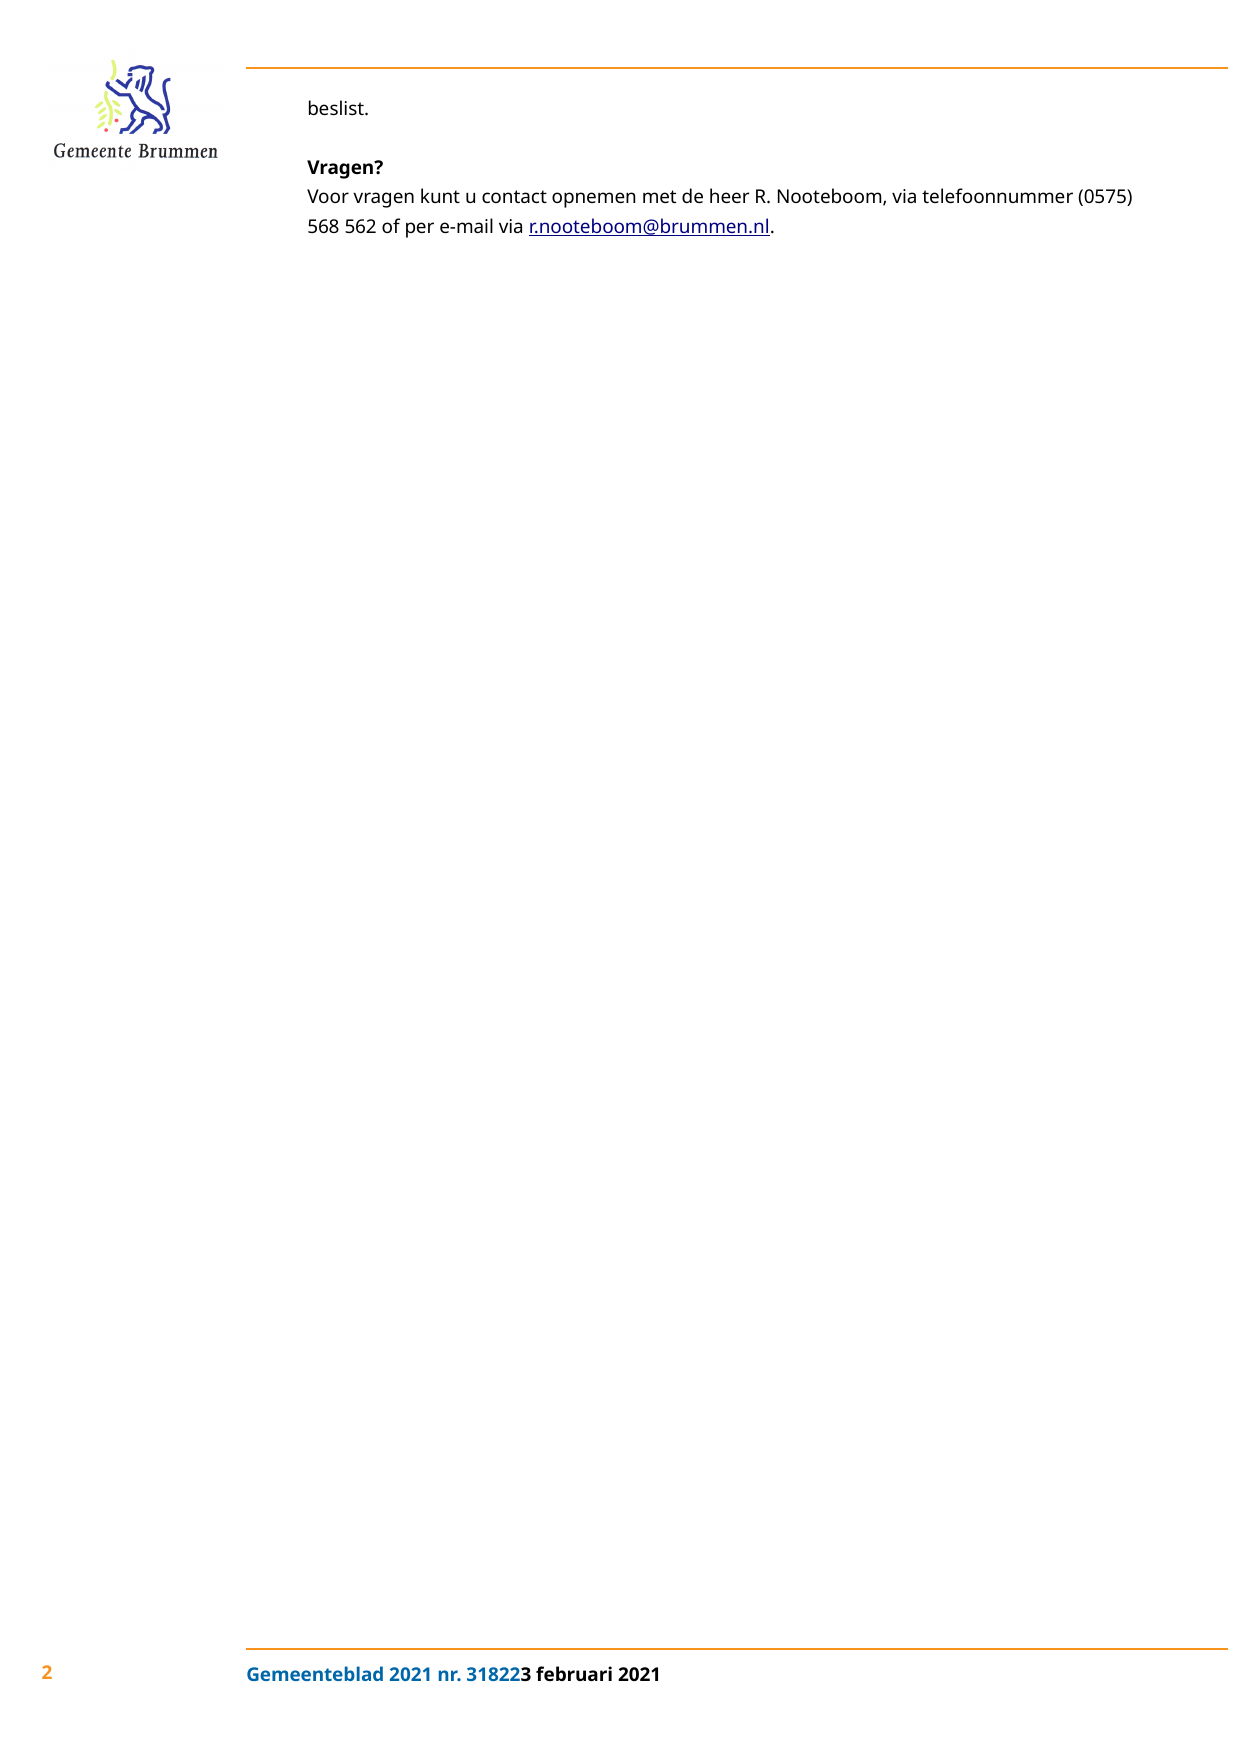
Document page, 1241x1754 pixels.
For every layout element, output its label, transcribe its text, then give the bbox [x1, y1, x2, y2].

list beslist. [248, 95, 1152, 121]
list Vragen? [248, 154, 1152, 180]
picture [41, 47, 231, 172]
list Voor vragen kunt u contact opnemen met de heer R. Nooteboom, via telefoonnummer (0575) 568 562 of per e-mail via r.nooteboom@brummen.nl. [248, 183, 1152, 239]
